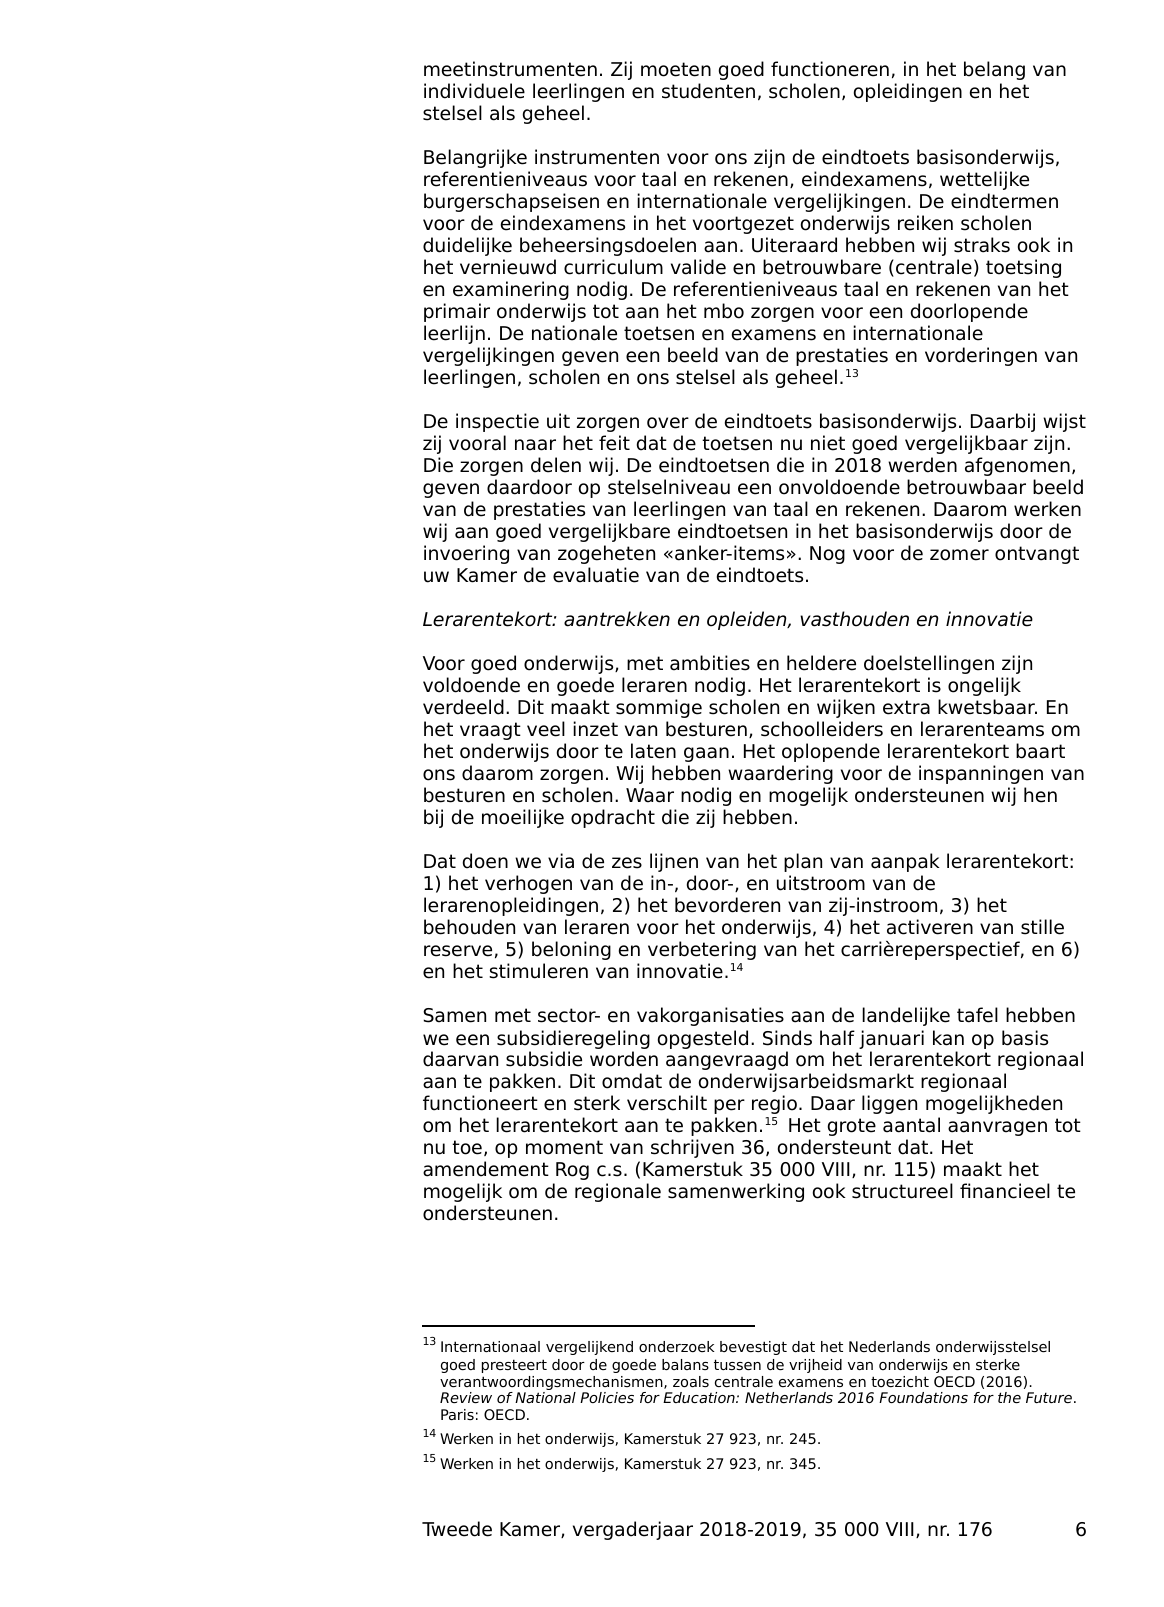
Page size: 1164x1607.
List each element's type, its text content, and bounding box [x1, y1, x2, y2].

text Voor goed onderwijs, met ambities en heldere doelstellingen zijn voldoende en goede leraren nodig. Het lerarentekort is ongelijk verdeeld. Dit maakt sommige scholen en wijken extra kwetsbaar. En het vraagt veel inzet van besturen, schoolleiders en lerarenteams om het onderwijs door te laten gaan. Het oplopende lerarentekort baart ons daarom zorgen. Wij hebben waardering voor de inspanningen van besturen en scholen. Waar nodig en mogelijk ondersteunen wij hen bij de moeilijke opdracht die zij hebben. [422, 653, 1087, 829]
text Werken in het onderwijs, Kamerstuk 27 923, nr. 345. [422, 1452, 1087, 1474]
text meetinstrumenten. Zij moeten goed functioneren, in het belang van individuele leerlingen en studenten, scholen, opleidingen en het stelsel als geheel. [422, 59, 1087, 125]
text Werken in het onderwijs, Kamerstuk 27 923, nr. 245. [422, 1427, 1087, 1449]
subtitle Lerarentekort: aantrekken en opleiden, vasthouden en innovatie [422, 609, 1087, 631]
text De inspectie uit zorgen over de eindtoets basisonderwijs. Daarbij wijst zij vooral naar het feit dat de toetsen nu niet goed vergelijkbaar zijn. Die zorgen delen wij. De eindtoetsen die in 2018 werden afgenomen, geven daardoor op stelselniveau een onvoldoende betrouwbaar beeld van de prestaties van leerlingen van taal en rekenen. Daarom werken wij aan goed vergelijkbare eindtoetsen in het basisonderwijs door de invoering van zogeheten «anker-items». Nog voor de zomer ontvangt uw Kamer de evaluatie van de eindtoets. [422, 411, 1087, 587]
text Belangrijke instrumenten voor ons zijn de eindtoets basisonderwijs, referentieniveaus voor taal en rekenen, eindexamens, wettelijke burgerschapseisen en internationale vergelijkingen. De eindtermen voor de eindexamens in het voortgezet onderwijs reiken scholen duidelijke beheersingsdoelen aan. Uiteraard hebben wij straks ook in het vernieuwd curriculum valide en betrouwbare (centrale) toetsing en examinering nodig. De referentieniveaus taal en rekenen van het primair onderwijs tot aan het mbo zorgen voor een doorlopende leerlijn. De nationale toetsen en examens en internationale vergelijkingen geven een beeld van de prestaties en vorderingen van leerlingen, scholen en ons stelsel als geheel. [422, 147, 1087, 389]
text Internationaal vergelijkend onderzoek bevestigt dat het Nederlands onderwijsstelsel goed presteert door de goede balans tussen de vrijheid van onderwijs en sterke verantwoordingsmechanismen, zoals centrale examens en toezicht OECD (2016). Review of National Policies for Education: Netherlands 2016 Foundations for the Future. Paris: OECD. [422, 1335, 1087, 1424]
text Samen met sector- en vakorganisaties aan de landelijke tafel hebben we een subsidieregeling opgesteld. Sinds half januari kan op basis daarvan subsidie worden aangevraagd om het lerarentekort regionaal aan te pakken. Dit omdat de onderwijsarbeidsmarkt regionaal functioneert en sterk verschilt per regio. Daar liggen mogelijkheden om het lerarentekort aan te pakken. Het grote aantal aanvragen tot nu toe, op moment van schrijven 36, ondersteunt dat. Het amendement Rog c.s. (Kamerstuk 35 000 VIII, nr. 115) maakt het mogelijk om de regionale samenwerking ook structureel financieel te ondersteunen. [422, 1005, 1087, 1225]
text Dat doen we via de zes lijnen van het plan van aanpak lerarentekort: 1) het verhogen van de in-, door-, en uitstroom van de lerarenopleidingen, 2) het bevorderen van zij-instroom, 3) het behouden van leraren voor het onderwijs, 4) het activeren van stille reserve, 5) beloning en verbetering van het carrièreperspectief, en 6) en het stimuleren van innovatie. [422, 851, 1087, 983]
